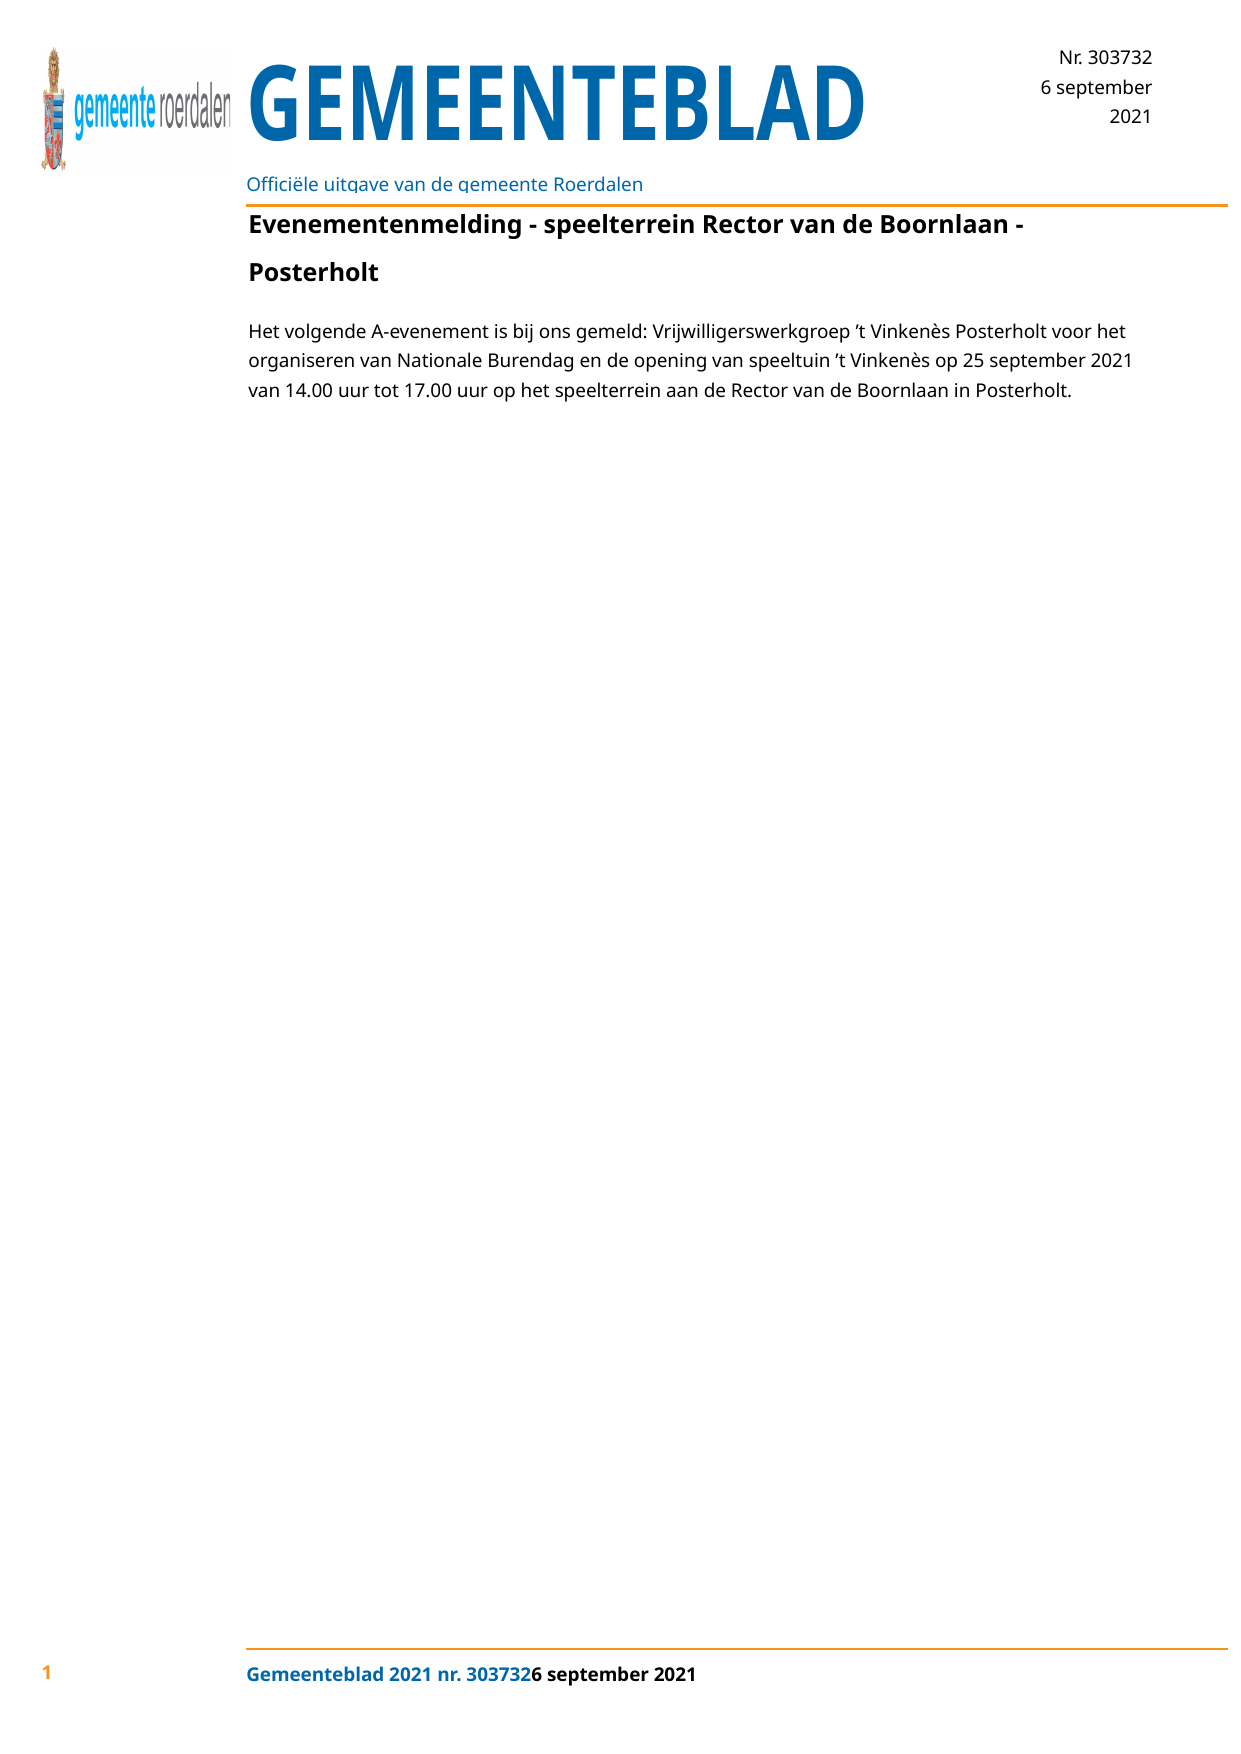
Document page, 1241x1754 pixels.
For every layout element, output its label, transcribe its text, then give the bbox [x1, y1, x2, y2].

text Het volgende A-evenement is bij ons gemeld: Vrijwilligerswerkgroep ’t Vinkenès Posterholt voor het organiseren van Nationale Burendag en de opening van speeltuin ’t Vinkenès op 25 september 2021 van 14.00 uur tot 17.00 uur op het speelterrein aan de Rector van de Boornlaan in Posterholt. [248, 318, 1152, 403]
picture [41, 47, 231, 172]
text Evenementenmelding - speelterrein Rector van de Boornlaan - Posterholt [248, 207, 1152, 288]
